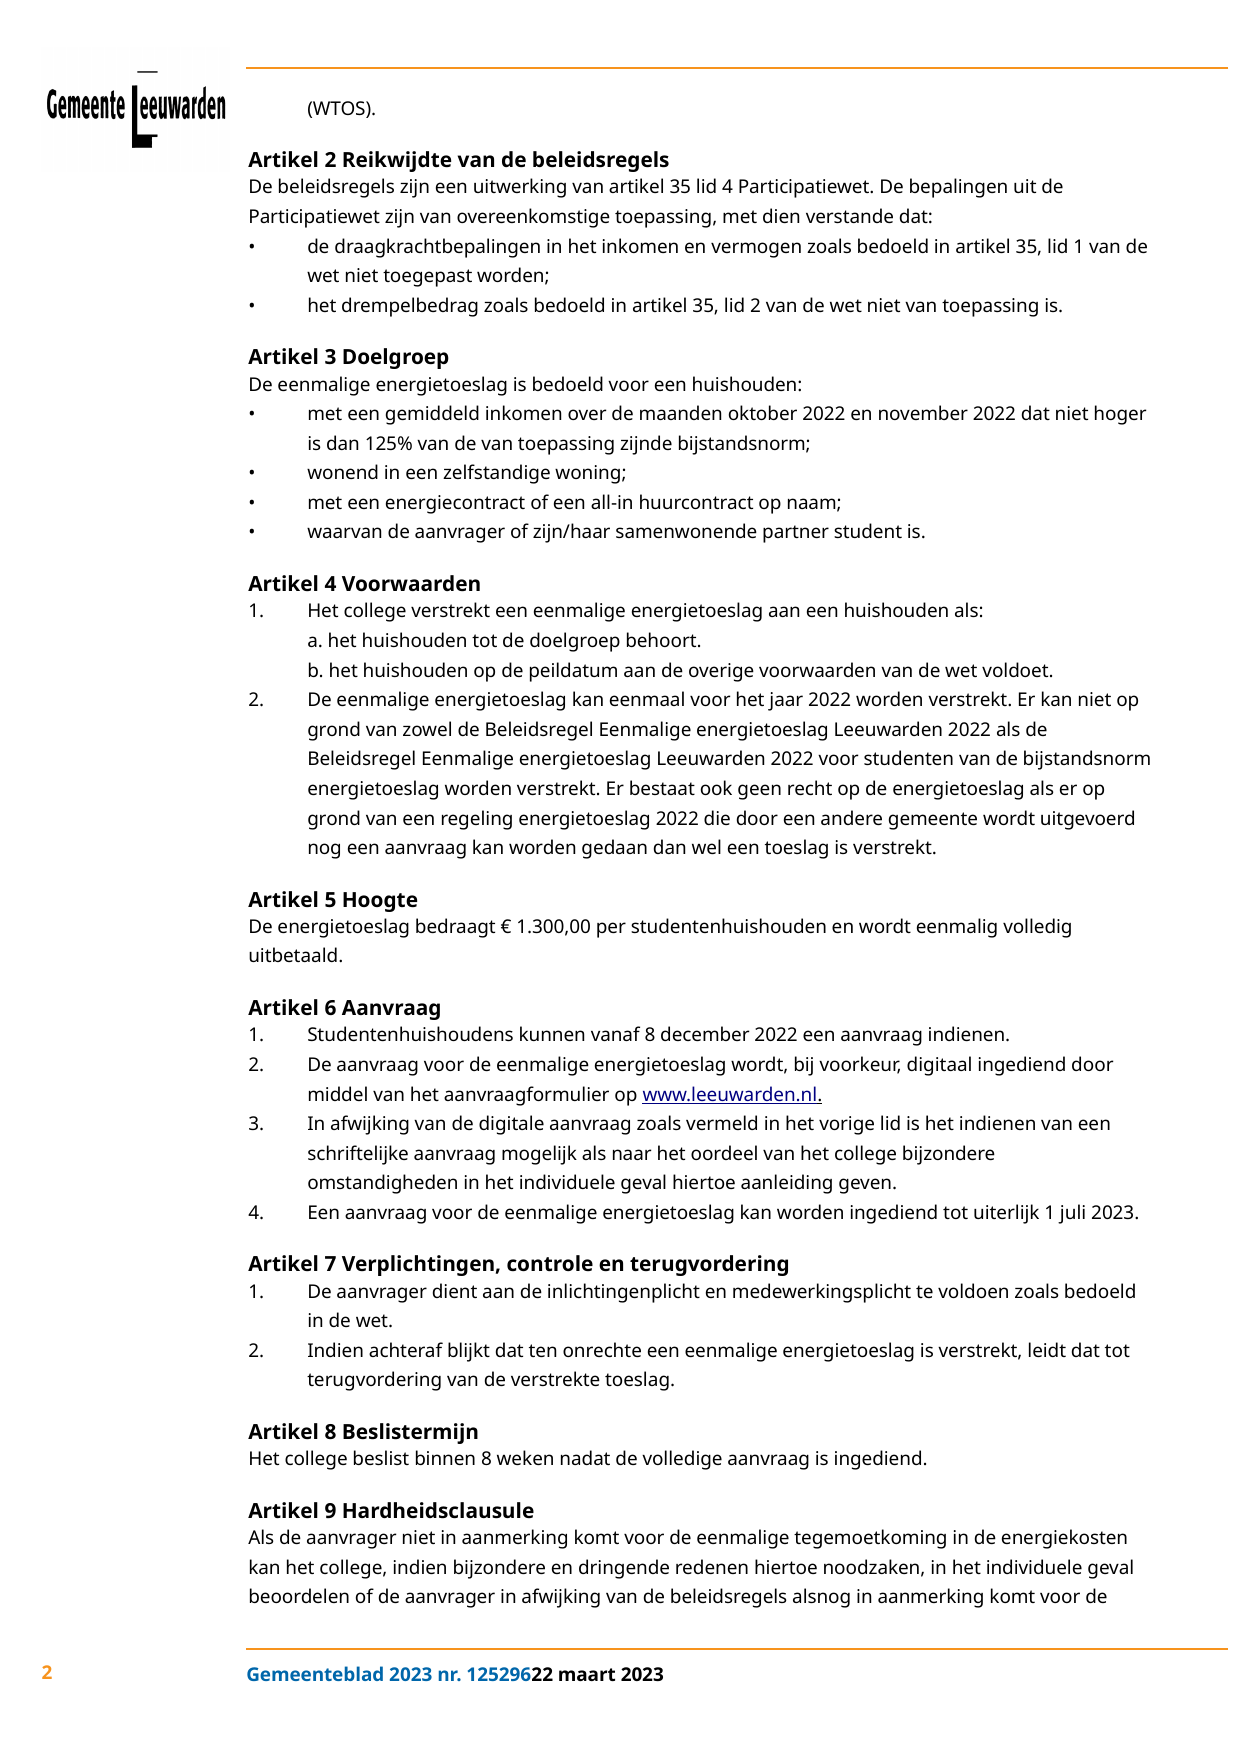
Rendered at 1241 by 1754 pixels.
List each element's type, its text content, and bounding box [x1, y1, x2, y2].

list de draagkrachtbepalingen in het inkomen en vermogen zoals bedoeld in artikel 35, lid 1 van de wet niet toegepast worden; [248, 233, 1152, 288]
list het drempelbedrag zoals bedoeld in artikel 35, lid 2 van de wet niet van toepassing is. [248, 292, 1152, 318]
list Het college verstrekt een eenmalige energietoeslag aan een huishouden als: [248, 598, 1152, 623]
list wonend in een zelfstandige woning; [248, 459, 1152, 485]
list waarvan de aanvrager of zijn/haar samenwonende partner student is. [248, 519, 1152, 544]
text Artikel 4 Voorwaarden [248, 569, 1152, 598]
text De beleidsregels zijn een uitwerking van artikel 35 lid 4 Participatiewet. De bepalingen uit de Participatiewet zijn van overeenkomstige toepassing, met dien verstande dat: [248, 174, 1152, 229]
list b. het huishouden op de peildatum aan de overige voorwaarden van de wet voldoet. [248, 657, 1152, 682]
text Artikel 7 Verplichtingen, controle en terugvordering [248, 1249, 1152, 1278]
text Artikel 6 Aanvraag [248, 993, 1152, 1022]
text Artikel 3 Doelgroep [248, 342, 1152, 371]
text Artikel 9 Hardheidsclausule [248, 1496, 1152, 1524]
list Indien achteraf blijkt dat ten onrechte een eenmalige energietoeslag is verstrekt, leidt dat tot terugvordering van de verstrekte toeslag. [248, 1337, 1152, 1392]
list (WTOS). [248, 95, 1152, 121]
text Artikel 2 Reikwijdte van de beleidsregels [248, 145, 1152, 174]
list Een aanvraag voor de eenmalige energietoeslag kan worden ingediend tot uiterlijk 1 juli 2023. [248, 1199, 1152, 1225]
list De aanvraag voor de eenmalige energietoeslag wordt, bij voorkeur, digitaal ingediend door middel van het aanvraagformulier op www.leeuwarden.nl. [248, 1051, 1152, 1106]
text De eenmalige energietoeslag is bedoeld voor een huishouden: [248, 371, 1152, 397]
text Artikel 5 Hoogte [248, 885, 1152, 913]
list a. het huishouden tot de doelgroep behoort. [248, 627, 1152, 653]
list met een energiecontract of een all-in huurcontract op naam; [248, 489, 1152, 515]
list met een gemiddeld inkomen over de maanden oktober 2022 en november 2022 dat niet hoger is dan 125% van de van toepassing zijnde bijstandsnorm; [248, 400, 1152, 456]
list De eenmalige energietoeslag kan eenmaal voor het jaar 2022 worden verstrekt. Er kan niet op grond van zowel de Beleidsregel Eenmalige energietoeslag Leeuwarden 2022 als de Beleidsregel Eenmalige energietoeslag Leeuwarden 2022 voor studenten van de bijstandsnorm energietoeslag worden verstrekt. Er bestaat ook geen recht op de energietoeslag als er op grond van een regeling energietoeslag 2022 die door een andere gemeente wordt uitgevoerd nog een aanvraag kan worden gedaan dan wel een toeslag is verstrekt. [248, 686, 1152, 860]
list In afwijking van de digitale aanvraag zoals vermeld in het vorige lid is het indienen van een schriftelijke aanvraag mogelijk als naar het oordeel van het college bijzondere omstandigheden in het individuele geval hiertoe aanleiding geven. [248, 1110, 1152, 1195]
text De energietoeslag bedraagt € 1.300,00 per studentenhuishouden en wordt eenmalig volledig uitbetaald. [248, 913, 1152, 968]
text Artikel 8 Beslistermijn [248, 1417, 1152, 1446]
text Het college beslist binnen 8 weken nadat de volledige aanvraag is ingediend. [248, 1446, 1152, 1471]
list Studentenhuishoudens kunnen vanaf 8 december 2022 een aanvraag indienen. [248, 1022, 1152, 1047]
text Als de aanvrager niet in aanmerking komt voor de eenmalige tegemoetkoming in de energiekosten kan het college, indien bijzondere en dringende redenen hiertoe noodzaken, in het individuele geval beoordelen of de aanvrager in afwijking van de beleidsregels alsnog in aanmerking komt voor de [248, 1524, 1152, 1609]
list De aanvrager dient aan de inlichtingenplicht en medewerkingsplicht te voldoen zoals bedoeld in de wet. [248, 1278, 1152, 1333]
picture [41, 47, 231, 172]
